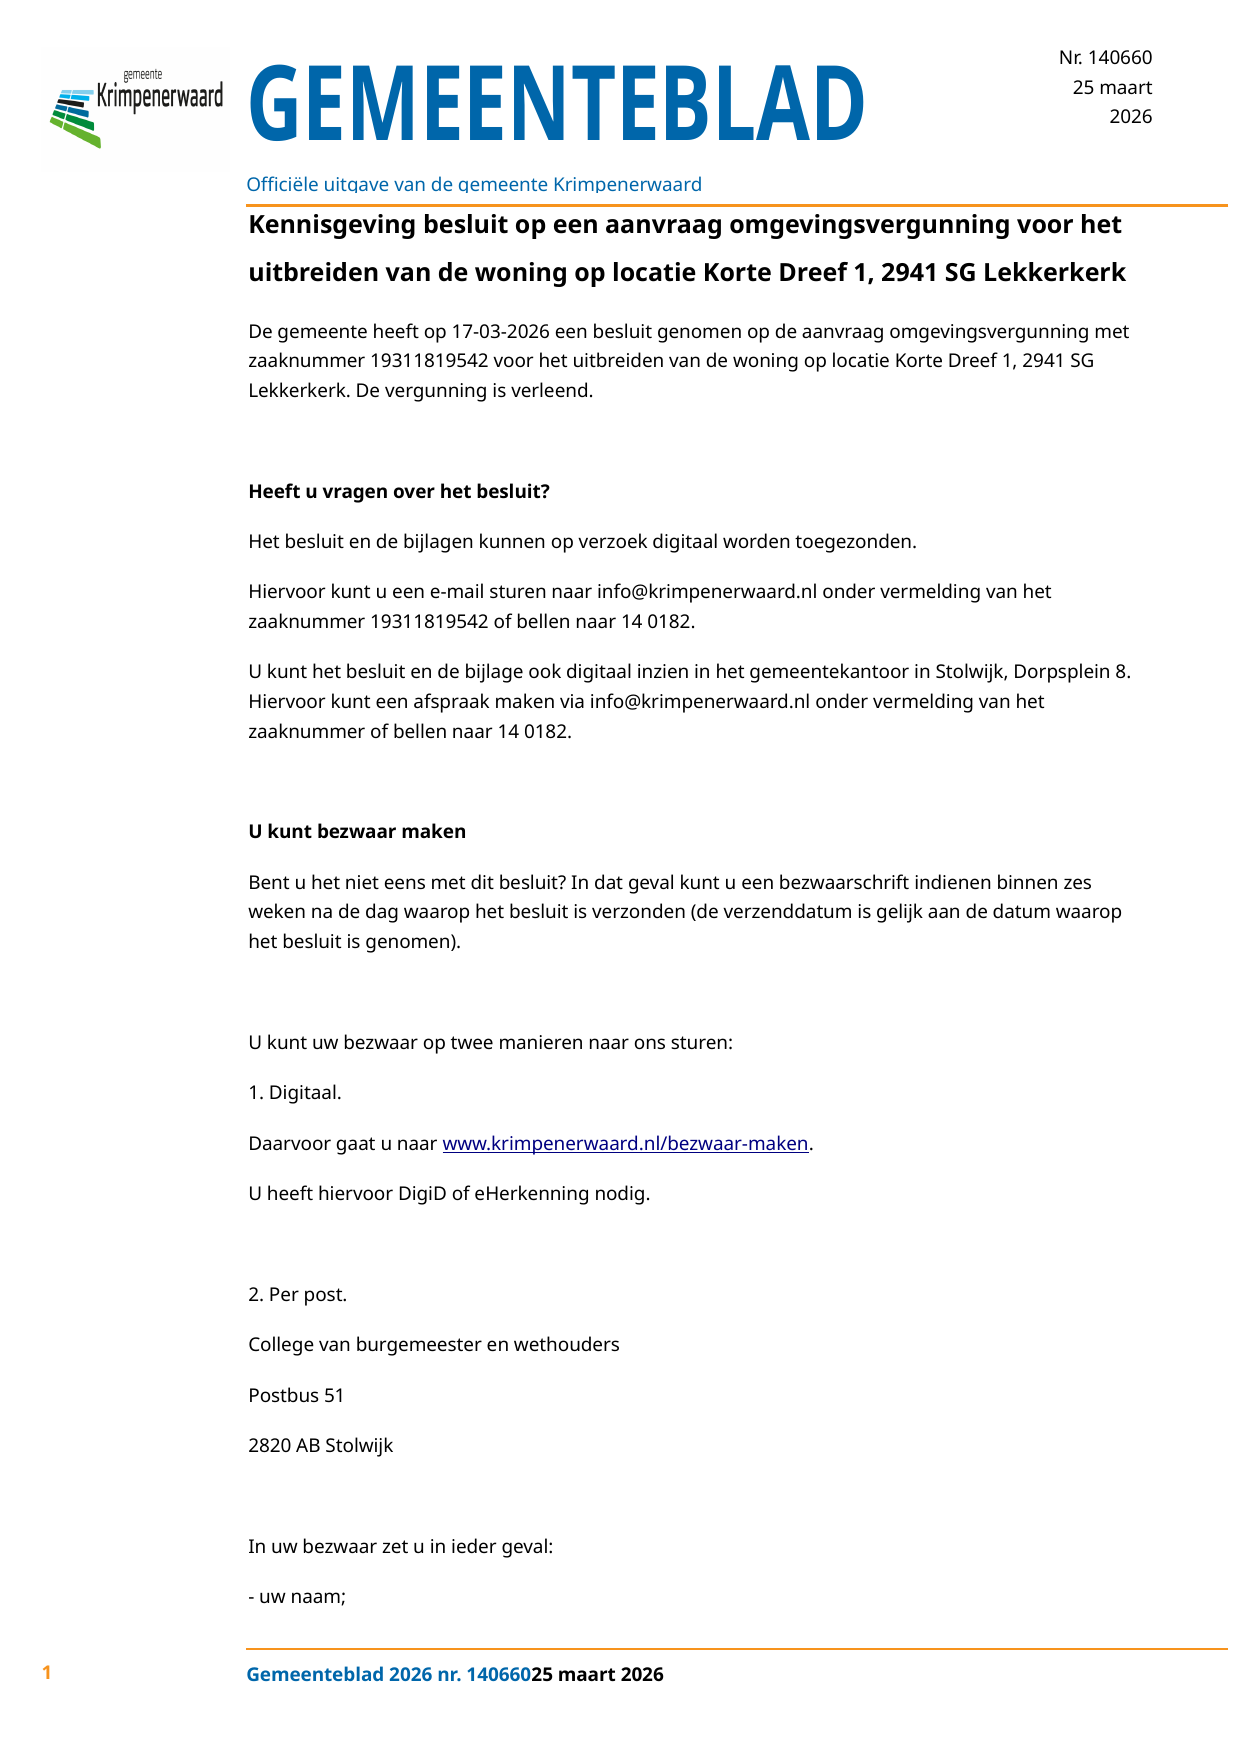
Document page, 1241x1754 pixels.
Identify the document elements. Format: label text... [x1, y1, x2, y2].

text Hiervoor kunt u een e-mail sturen naar info@krimpenerwaard.nl onder vermelding van het zaaknummer 19311819542 of bellen naar 14 0182. [248, 579, 1152, 634]
text Postbus 51 [248, 1382, 1152, 1408]
text U kunt uw bezwaar op twee manieren naar ons sturen: [248, 1029, 1152, 1055]
text U kunt bezwaar maken [248, 819, 1152, 844]
text De gemeente heeft op 17-03-2026 een besluit genomen op de aanvraag omgevingsvergunning met zaaknummer 19311819542 voor het uitbreiden van de woning op locatie Korte Dreef 1, 2941 SG Lekkerkerk. De vergunning is verleend. [248, 318, 1152, 403]
text Kennisgeving besluit op een aanvraag omgevingsvergunning voor het uitbreiden van de woning op locatie Korte Dreef 1, 2941 SG Lekkerkerk [248, 207, 1152, 288]
text 2820 AB Stolwijk [248, 1432, 1152, 1458]
text Heeft u vragen over het besluit? [248, 478, 1152, 504]
text U kunt het besluit en de bijlage ook digitaal inzien in het gemeentekantoor in Stolwijk, Dorpsplein 8. Hiervoor kunt een afspraak maken via info@krimpenerwaard.nl onder vermelding van het zaaknummer of bellen naar 14 0182. [248, 659, 1152, 744]
picture [41, 47, 231, 172]
text - uw naam; [248, 1584, 1152, 1609]
text U heeft hiervoor DigiD of eHerkenning nodig. [248, 1180, 1152, 1206]
text Bent u het niet eens met dit besluit? In dat geval kunt u een bezwaarschrift indienen binnen zes weken na de dag waarop het besluit is verzonden (de verzenddatum is gelijk aan de datum waarop het besluit is genomen). [248, 869, 1152, 954]
text In uw bezwaar zet u in ieder geval: [248, 1533, 1152, 1559]
text 2. Per post. [248, 1281, 1152, 1307]
text Daarvoor gaat u naar www.krimpenerwaard.nl/bezwaar-maken. [248, 1130, 1152, 1156]
text College van burgemeester en wethouders [248, 1332, 1152, 1357]
text Het besluit en de bijlagen kunnen op verzoek digitaal worden toegezonden. [248, 528, 1152, 554]
text 1. Digitaal. [248, 1079, 1152, 1105]
